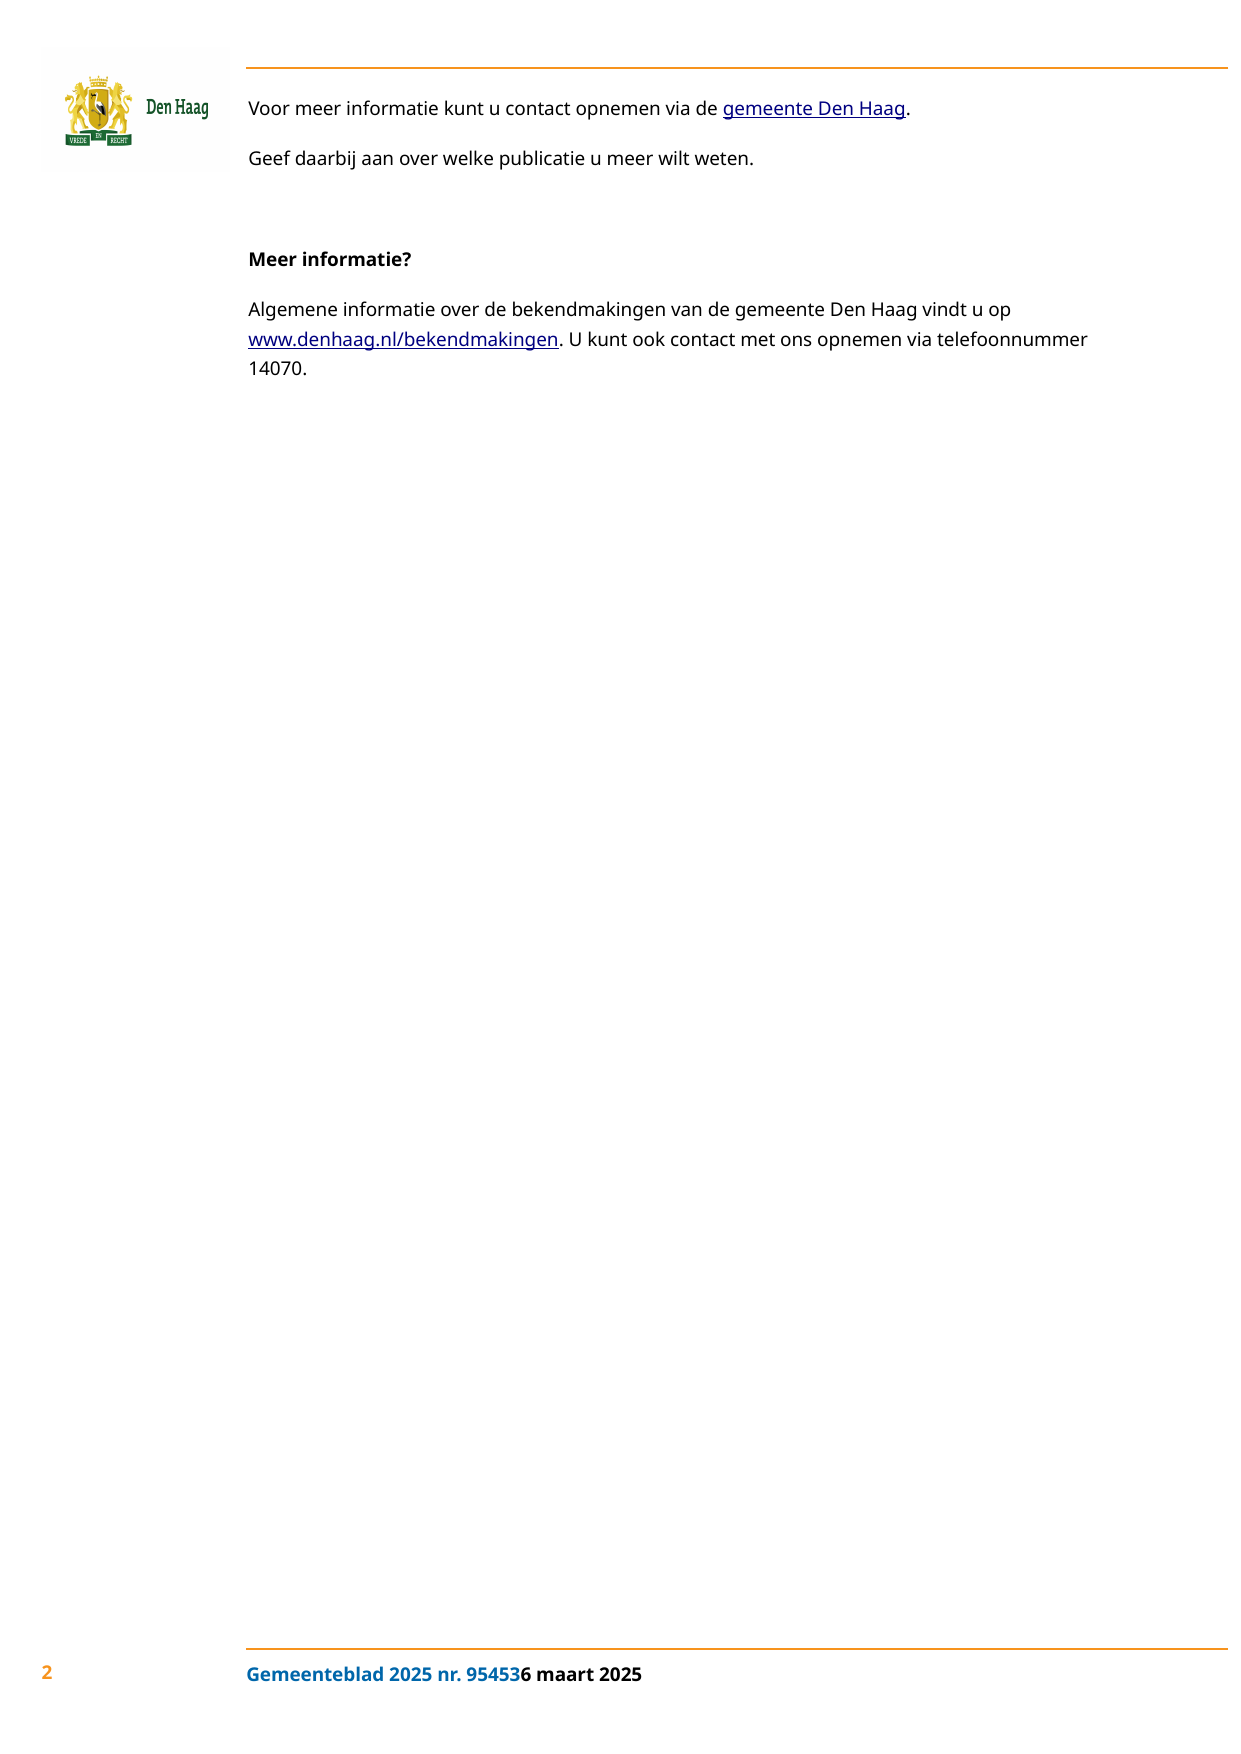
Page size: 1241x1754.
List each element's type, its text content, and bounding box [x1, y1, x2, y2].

text Geef daarbij aan over welke publicatie u meer wilt weten. [248, 145, 1152, 171]
text Meer informatie? [248, 246, 1152, 272]
text Voor meer informatie kunt u contact opnemen via de gemeente Den Haag. [248, 95, 1152, 121]
picture [41, 47, 231, 172]
text Algemene informatie over de bekendmakingen van de gemeente Den Haag vindt u op www.denhaag.nl/bekendmakingen. U kunt ook contact met ons opnemen via telefoonnummer 14070. [248, 296, 1152, 381]
